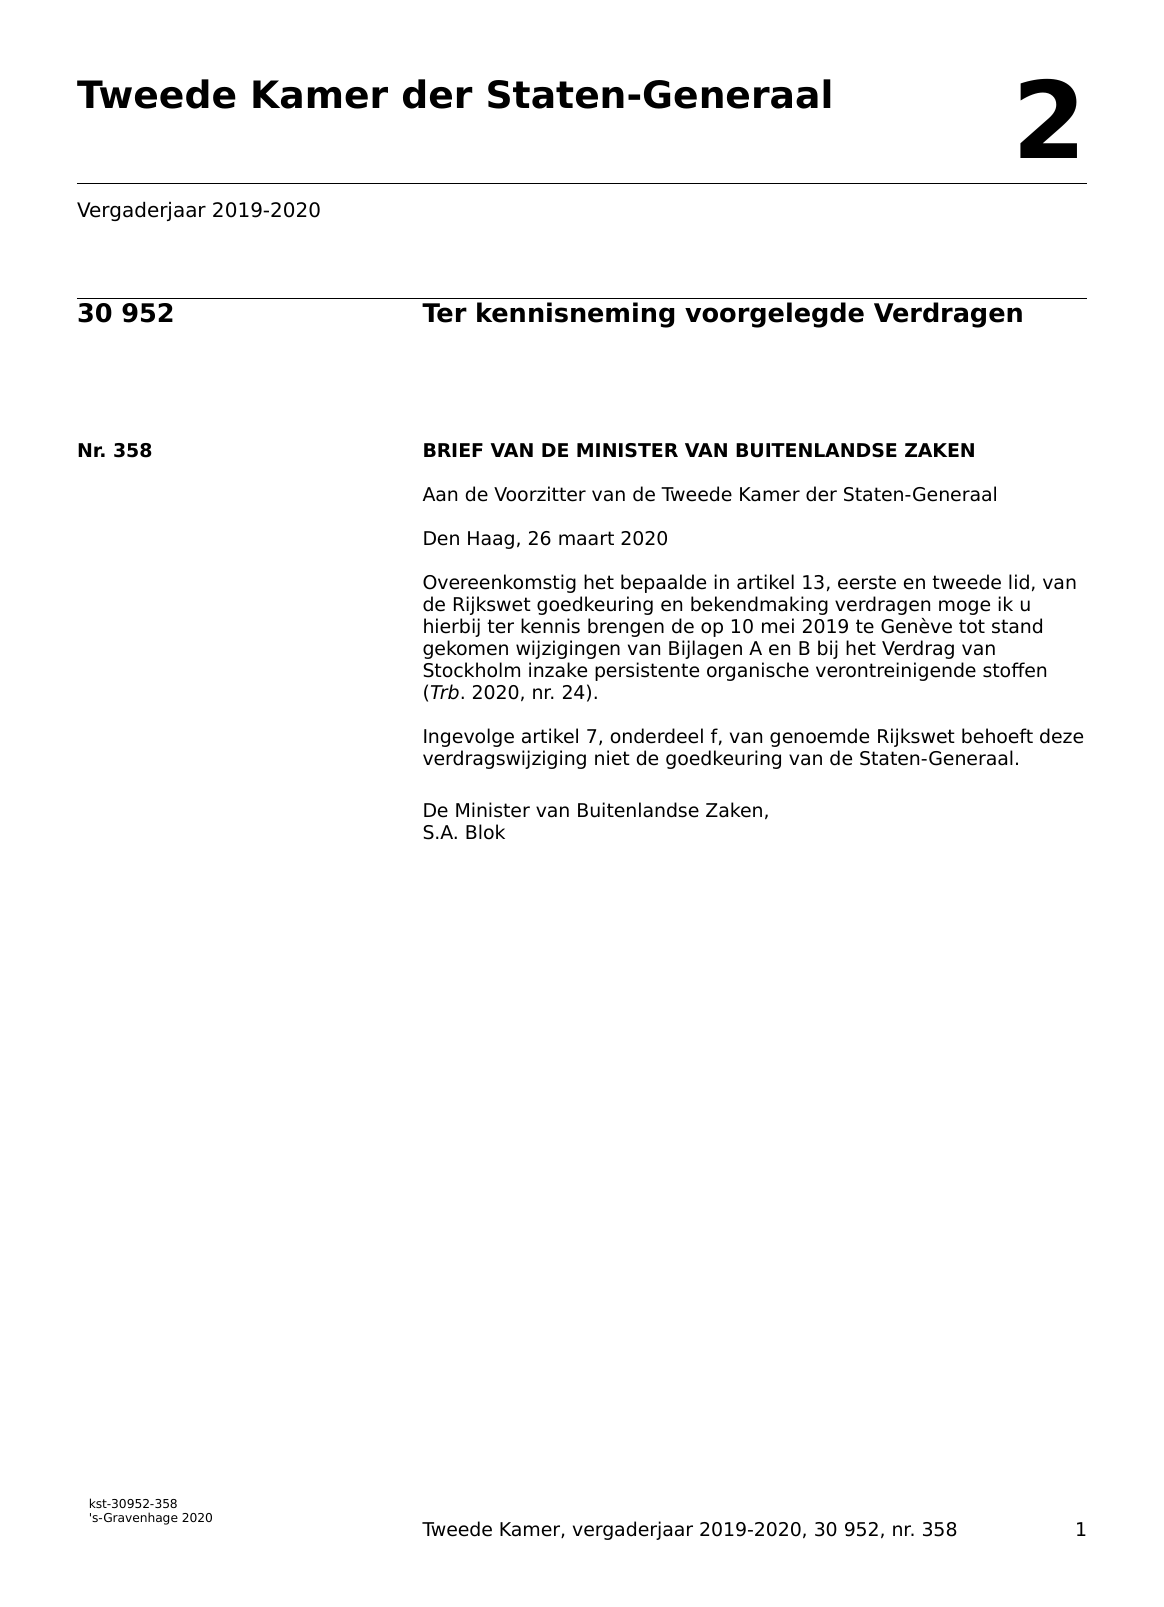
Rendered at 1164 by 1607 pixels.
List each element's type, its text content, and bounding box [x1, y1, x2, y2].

table_header Tweede Kamer der Staten-Generaal [77, 59, 886, 183]
table_header 2 [886, 59, 1087, 183]
table_cell Vergaderjaar 2019-2020 [77, 184, 1087, 298]
text Aan de Voorzitter van de Tweede Kamer der Staten-Generaal [422, 484, 1087, 506]
subtitle Nr. 358 BRIEF VAN DE MINISTER VAN BUITENLANDSE ZAKEN [77, 440, 1087, 462]
text Overeenkomstig het bepaalde in artikel 13, eerste en tweede lid, van de Rijkswet goedkeuring en bekendmaking verdragen moge ik u hierbij ter kennis brengen de op 10 mei 2019 te Genève tot stand gekomen wijzigingen van Bijlagen A en B bij het Verdrag van Stockholm inzake persistente organische verontreinigende stoffen (Trb. 2020, nr. 24). [422, 572, 1087, 704]
text kst-30952-358 [88, 1497, 323, 1511]
subtitle 30 952 Ter kennisneming voorgelegde Verdragen [77, 299, 1087, 329]
text De Minister van Buitenlandse Zaken, S.A. Blok [422, 800, 1087, 844]
text Ingevolge artikel 7, onderdeel f, van genoemde Rijkswet behoeft deze verdragswijziging niet de goedkeuring van de Staten-Generaal. [422, 726, 1087, 770]
text Den Haag, 26 maart 2020 [422, 528, 1087, 550]
text 's-Gravenhage 2020 [88, 1511, 323, 1525]
